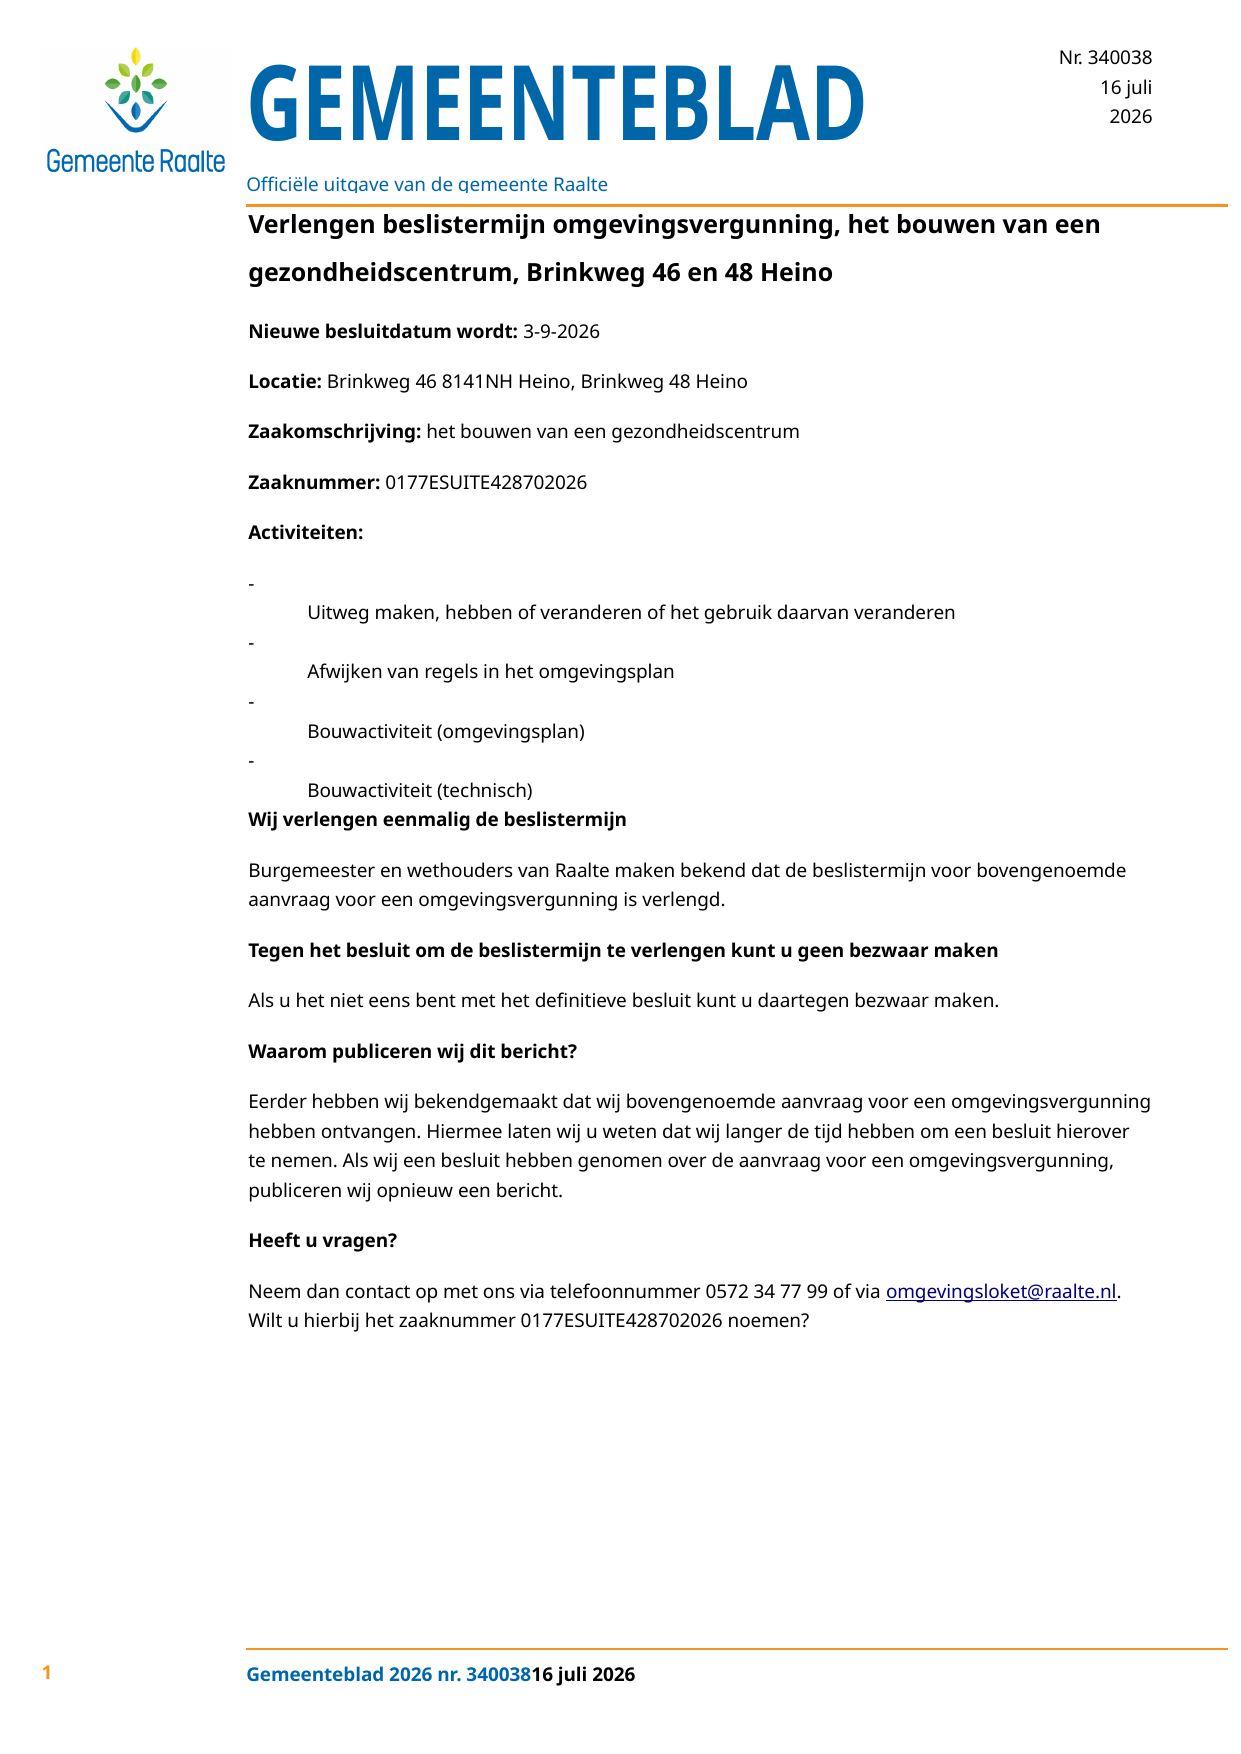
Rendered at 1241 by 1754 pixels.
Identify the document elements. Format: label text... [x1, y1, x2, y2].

text Locatie: Brinkweg 46 8141NH Heino, Brinkweg 48 Heino [248, 368, 1152, 394]
text Burgemeester en wethouders van Raalte maken bekend dat de beslistermijn voor bovengenoemde aanvraag voor een omgevingsvergunning is verlengd. [248, 857, 1152, 912]
text Waarom publiceren wij dit bericht? [248, 1038, 1152, 1064]
text Als u het niet eens bent met het definitieve besluit kunt u daartegen bezwaar maken. [248, 987, 1152, 1013]
list Afwijken van regels in het omgevingsplan [248, 659, 1152, 684]
picture [41, 47, 231, 172]
text Zaaknummer: 0177ESUITE428702026 [248, 469, 1152, 495]
list Bouwactiviteit (technisch) [248, 777, 1152, 803]
text Heeft u vragen? [248, 1227, 1152, 1253]
text Verlengen beslistermijn omgevingsvergunning, het bouwen van een gezondheidscentrum, Brinkweg 46 en 48 Heino [248, 207, 1152, 288]
list Bouwactiviteit (omgevingsplan) [248, 718, 1152, 744]
text Zaakomschrijving: het bouwen van een gezondheidscentrum [248, 419, 1152, 444]
text Nieuwe besluitdatum wordt: 3-9-2026 [248, 318, 1152, 344]
text Eerder hebben wij bekendgemaakt dat wij bovengenoemde aanvraag voor een omgevingsvergunning hebben ontvangen. Hiermee laten wij u weten dat wij langer de tijd hebben om een besluit hierover te nemen. Als wij een besluit hebben genomen over de aanvraag voor een omgevingsvergunning, publiceren wij opnieuw een bericht. [248, 1088, 1152, 1203]
text Neem dan contact op met ons via telefoonnummer 0572 34 77 99 of via omgevingsloket@raalte.nl. Wilt u hierbij het zaaknummer 0177ESUITE428702026 noemen? [248, 1278, 1152, 1333]
text Activiteiten: [248, 519, 1152, 545]
text Tegen het besluit om de beslistermijn te verlengen kunt u geen bezwaar maken [248, 937, 1152, 963]
text Wij verlengen eenmalig de beslistermijn [248, 807, 1152, 832]
list Uitweg maken, hebben of veranderen of het gebruik daarvan veranderen [248, 599, 1152, 625]
